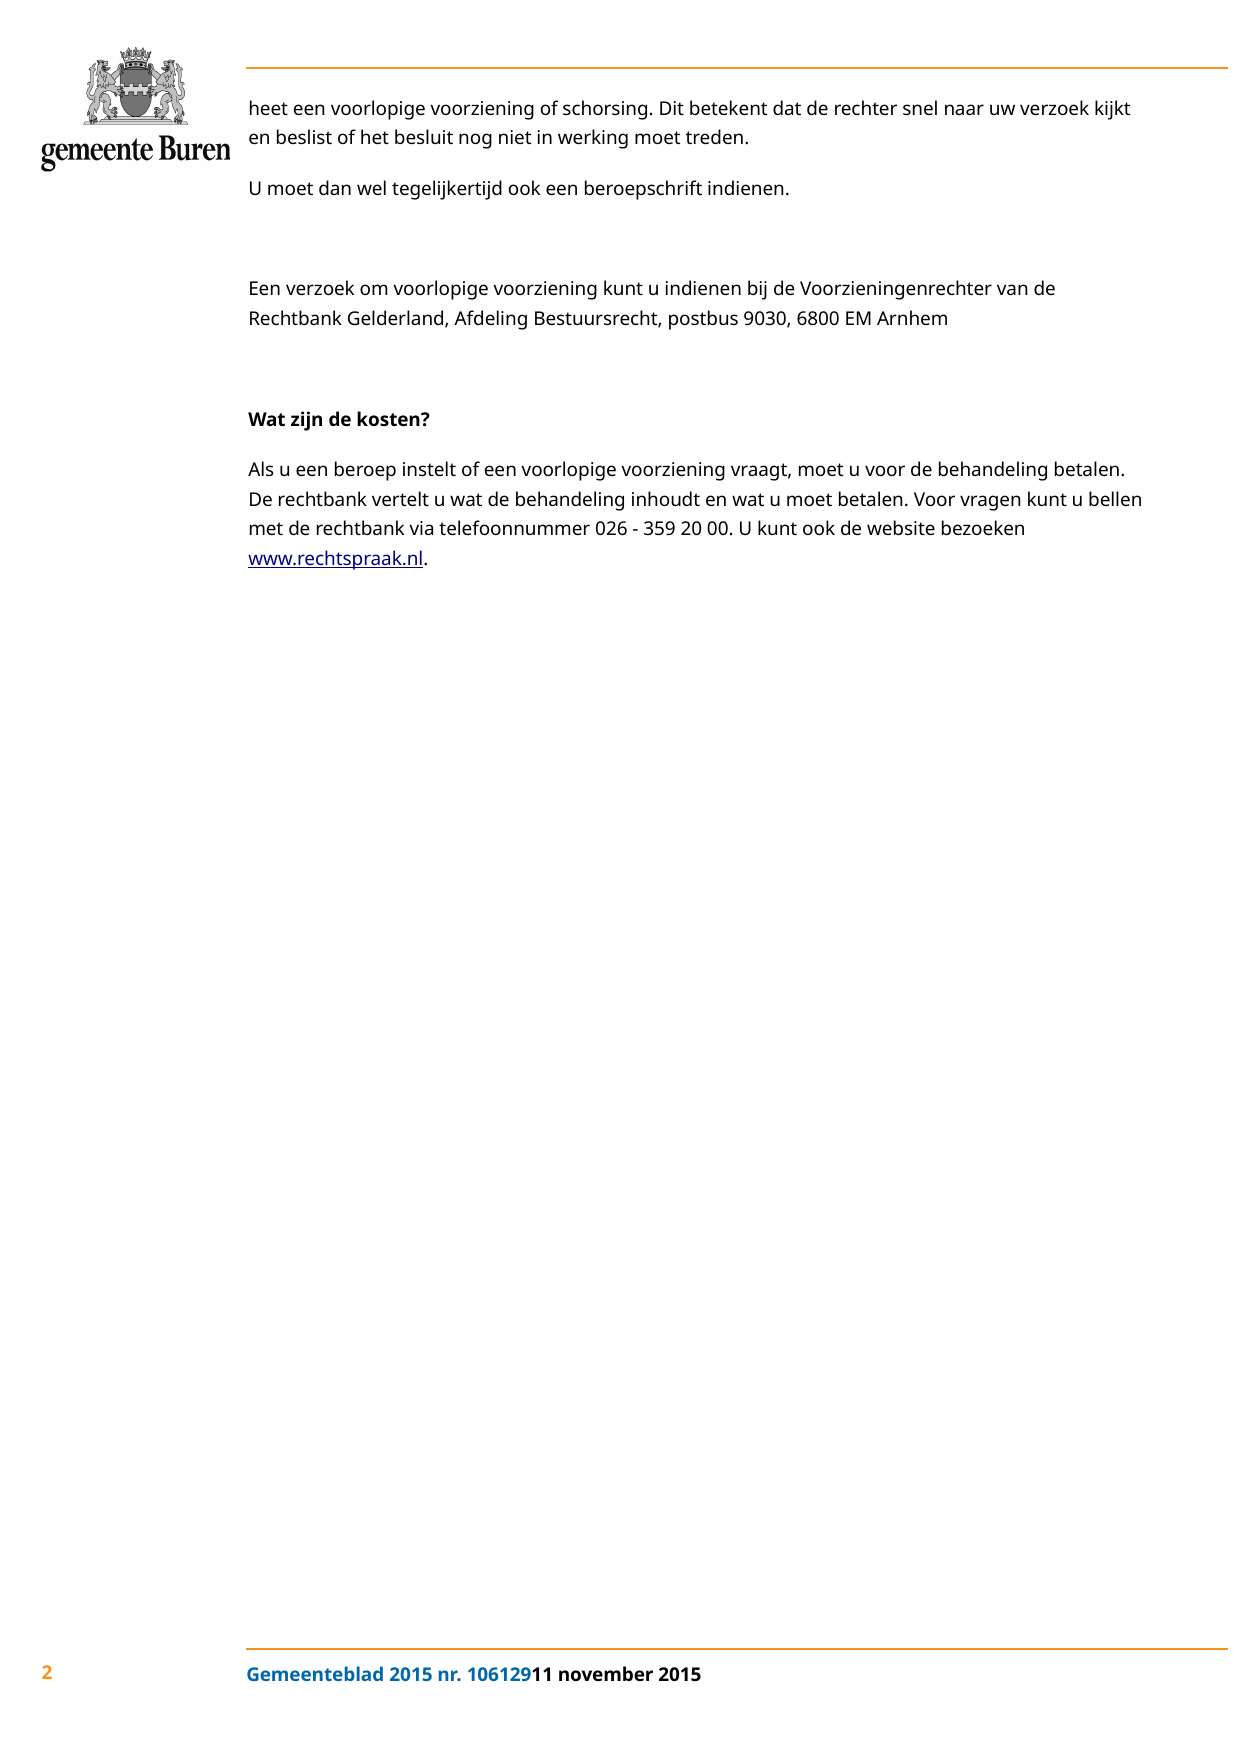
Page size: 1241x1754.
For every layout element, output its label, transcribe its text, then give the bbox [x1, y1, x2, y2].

picture [41, 47, 231, 172]
text Als u een beroep instelt of een voorlopige voorziening vraagt, moet u voor de behandeling betalen. De rechtbank vertelt u wat de behandeling inhoudt en wat u moet betalen. Voor vragen kunt u bellen met de rechtbank via telefoonnummer 026 - 359 20 00. U kunt ook de website bezoeken www.rechtspraak.nl. [248, 456, 1152, 571]
text Een verzoek om voorlopige voorziening kunt u indienen bij de Voorzieningenrechter van de Rechtbank Gelderland, Afdeling Bestuursrecht, postbus 9030, 6800 EM Arnhem [248, 276, 1152, 331]
text heet een voorlopige voorziening of schorsing. Dit betekent dat de rechter snel naar uw verzoek kijkt en beslist of het besluit nog niet in werking moet treden. [248, 95, 1152, 150]
text Wat zijn de kosten? [248, 406, 1152, 432]
text U moet dan wel tegelijkertijd ook een beroepschrift indienen. [248, 175, 1152, 201]
